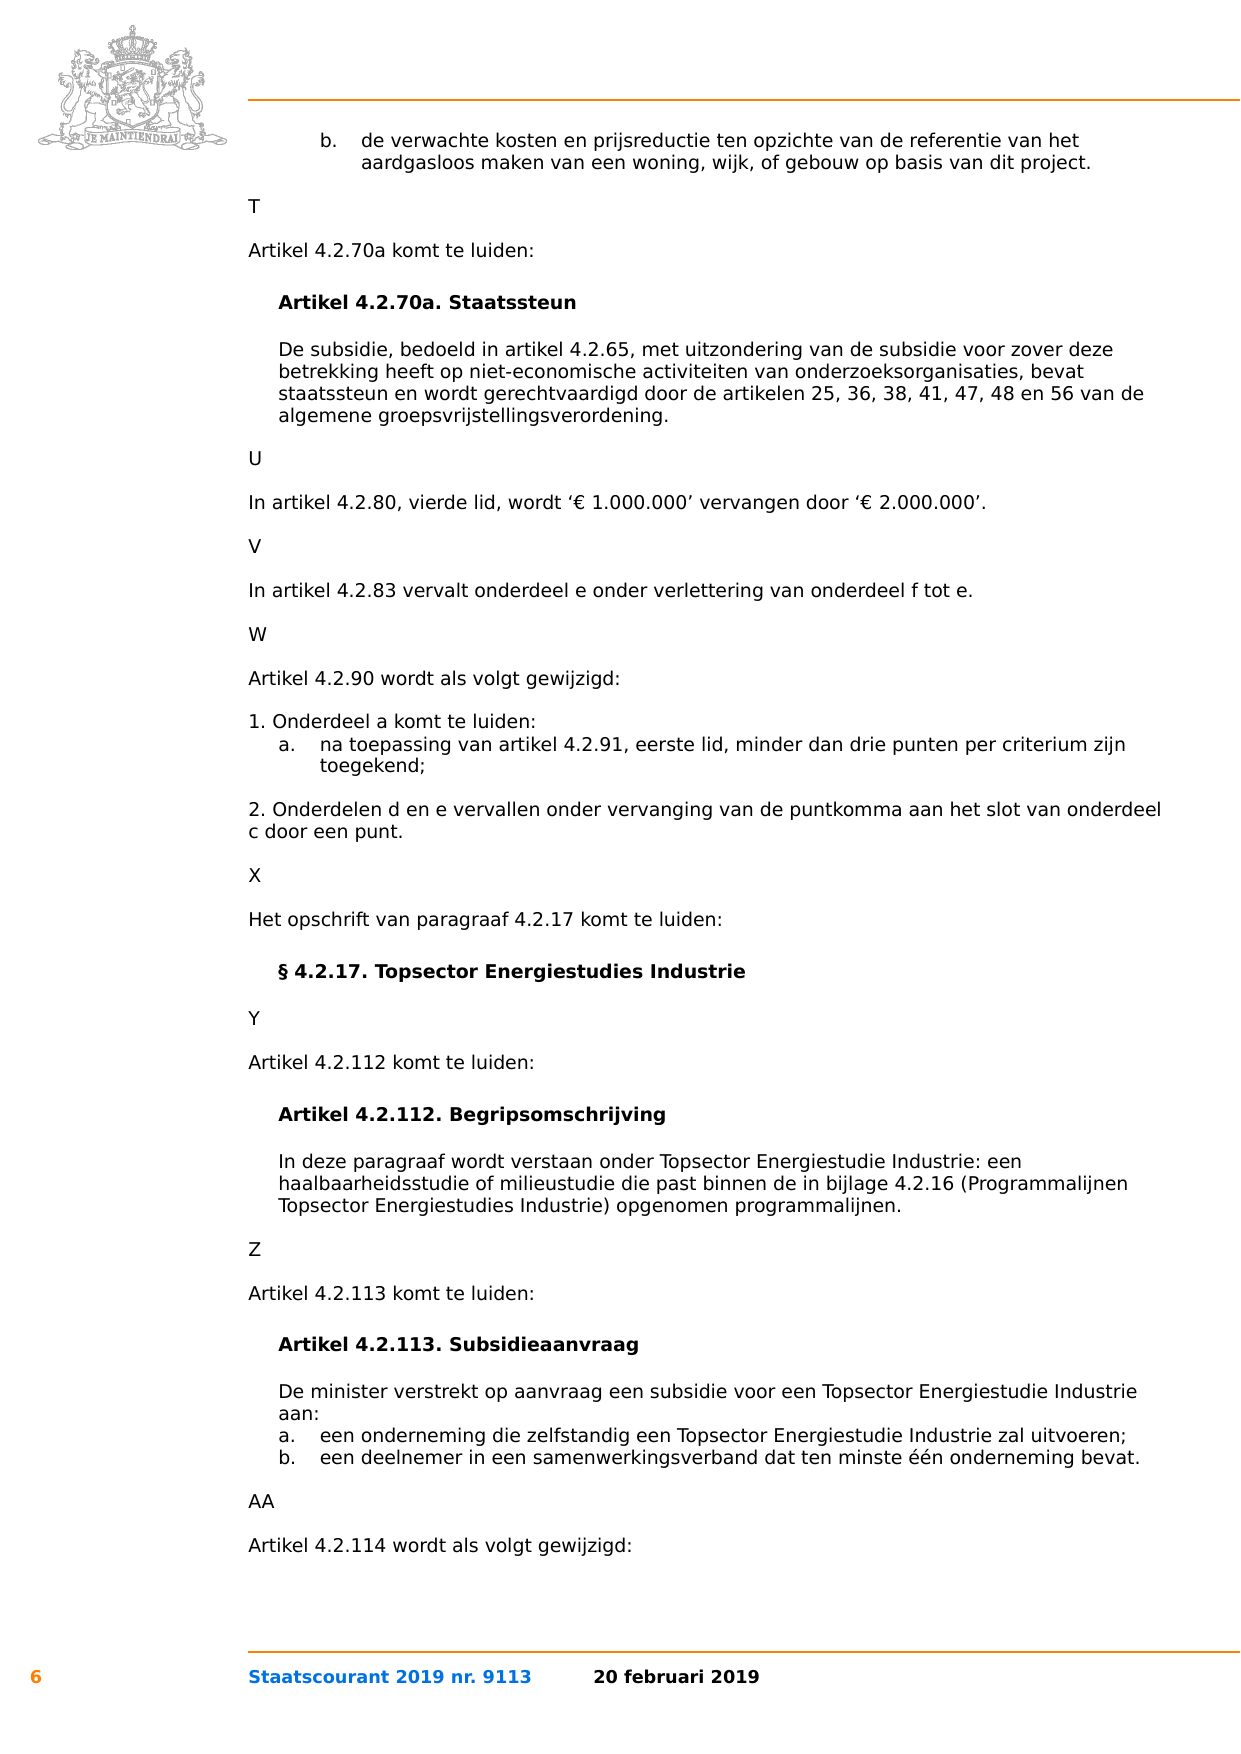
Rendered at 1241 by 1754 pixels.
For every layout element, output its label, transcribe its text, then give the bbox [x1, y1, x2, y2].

subtitle Artikel 4.2.112. Begripsomschrijving [278, 1104, 1163, 1126]
text Y [248, 1008, 1163, 1030]
text 2. Onderdelen d en e vervallen onder vervanging van de puntkomma aan het slot van onderdeel c door een punt. [248, 799, 1163, 843]
text De minister verstrekt op aanvraag een subsidie voor een Topsector Energiestudie Industrie aan: [278, 1381, 1163, 1425]
text a. na toepassing van artikel 4.2.91, eerste lid, minder dan drie punten per criterium zijn toegekend; [278, 733, 1163, 777]
text b. de verwachte kosten en prijsreductie ten opzichte van de referentie van het aardgasloos maken van een woning, wijk, of gebouw op basis van dit project. [319, 130, 1163, 174]
text Artikel 4.2.70a komt te luiden: [248, 239, 1163, 262]
text De subsidie, bedoeld in artikel 4.2.65, met uitzondering van de subsidie voor zover deze betrekking heeft op niet-economische activiteiten van onderzoeksorganisaties, bevat staatssteun en wordt gerechtvaardigd door de artikelen 25, 36, 38, 41, 47, 48 en 56 van de algemene groepsvrijstellingsverordening. [278, 338, 1163, 426]
text W [248, 624, 1163, 646]
text In artikel 4.2.80, vierde lid, wordt ‘€ 1.000.000’ vervangen door ‘€ 2.000.000’. [248, 492, 1163, 514]
text U [248, 448, 1163, 470]
text Artikel 4.2.114 wordt als volgt gewijzigd: [248, 1535, 1163, 1557]
text In artikel 4.2.83 vervalt onderdeel e onder verlettering van onderdeel f tot e. [248, 580, 1163, 602]
text Z [248, 1238, 1163, 1261]
text V [248, 536, 1163, 558]
text 1. Onderdeel a komt te luiden: [248, 711, 1163, 733]
subtitle § 4.2.17. Topsector Energiestudies Industrie [278, 961, 1163, 983]
text X [248, 865, 1163, 887]
text In deze paragraaf wordt verstaan onder Topsector Energiestudie Industrie: een haalbaarheidsstudie of milieustudie die past binnen de in bijlage 4.2.16 (Programmalijnen Topsector Energiestudies Industrie) opgenomen programmalijnen. [278, 1151, 1163, 1217]
text b. een deelnemer in een samenwerkingsverband dat ten minste één onderneming bevat. [278, 1447, 1163, 1469]
subtitle Artikel 4.2.113. Subsidieaanvraag [278, 1334, 1163, 1356]
text Artikel 4.2.113 komt te luiden: [248, 1282, 1163, 1304]
text AA [248, 1491, 1163, 1513]
text Artikel 4.2.90 wordt als volgt gewijzigd: [248, 668, 1163, 689]
subtitle Artikel 4.2.70a. Staatssteun [278, 292, 1163, 313]
text Artikel 4.2.112 komt te luiden: [248, 1052, 1163, 1074]
text a. een onderneming die zelfstandig een Topsector Energiestudie Industrie zal uitvoeren; [278, 1425, 1163, 1447]
text Het opschrift van paragraaf 4.2.17 komt te luiden: [248, 909, 1163, 931]
text T [248, 196, 1163, 218]
picture [38, 25, 227, 150]
